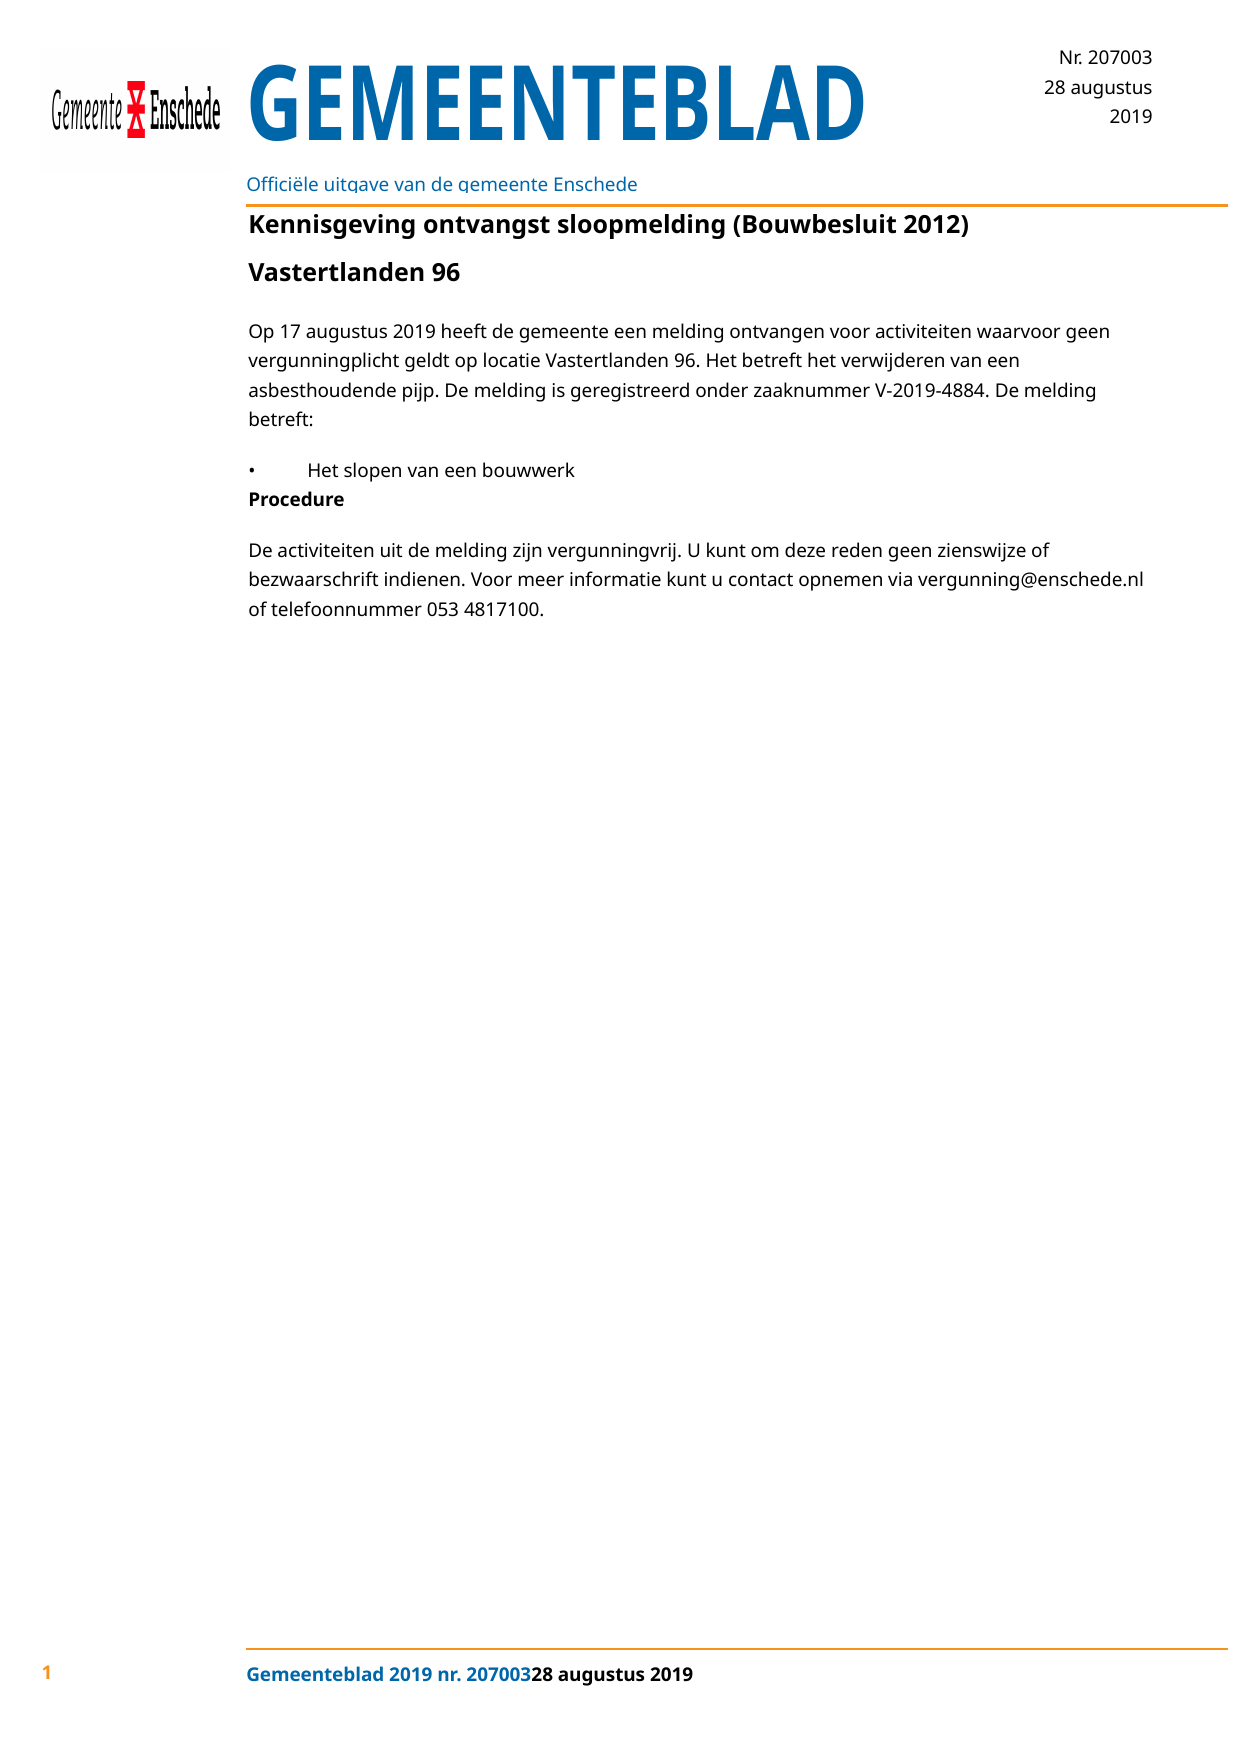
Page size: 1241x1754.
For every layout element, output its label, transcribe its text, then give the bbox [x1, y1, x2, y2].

text De activiteiten uit de melding zijn vergunningvrij. U kunt om deze reden geen zienswijze of bezwaarschrift indienen. Voor meer informatie kunt u contact opnemen via vergunning@enschede.nl of telefoonnummer 053 4817100. [248, 537, 1152, 622]
list Het slopen van een bouwwerk [248, 457, 1152, 483]
text Kennisgeving ontvangst sloopmelding (Bouwbesluit 2012) Vastertlanden 96 [248, 207, 1152, 288]
text Op 17 augustus 2019 heeft de gemeente een melding ontvangen voor activiteiten waarvoor geen vergunningplicht geldt op locatie Vastertlanden 96. Het betreft het verwijderen van een asbesthoudende pijp. De melding is geregistreerd onder zaaknummer V-2019-4884. De melding betreft: [248, 318, 1152, 432]
text Procedure [248, 487, 1152, 512]
picture [41, 47, 231, 172]
